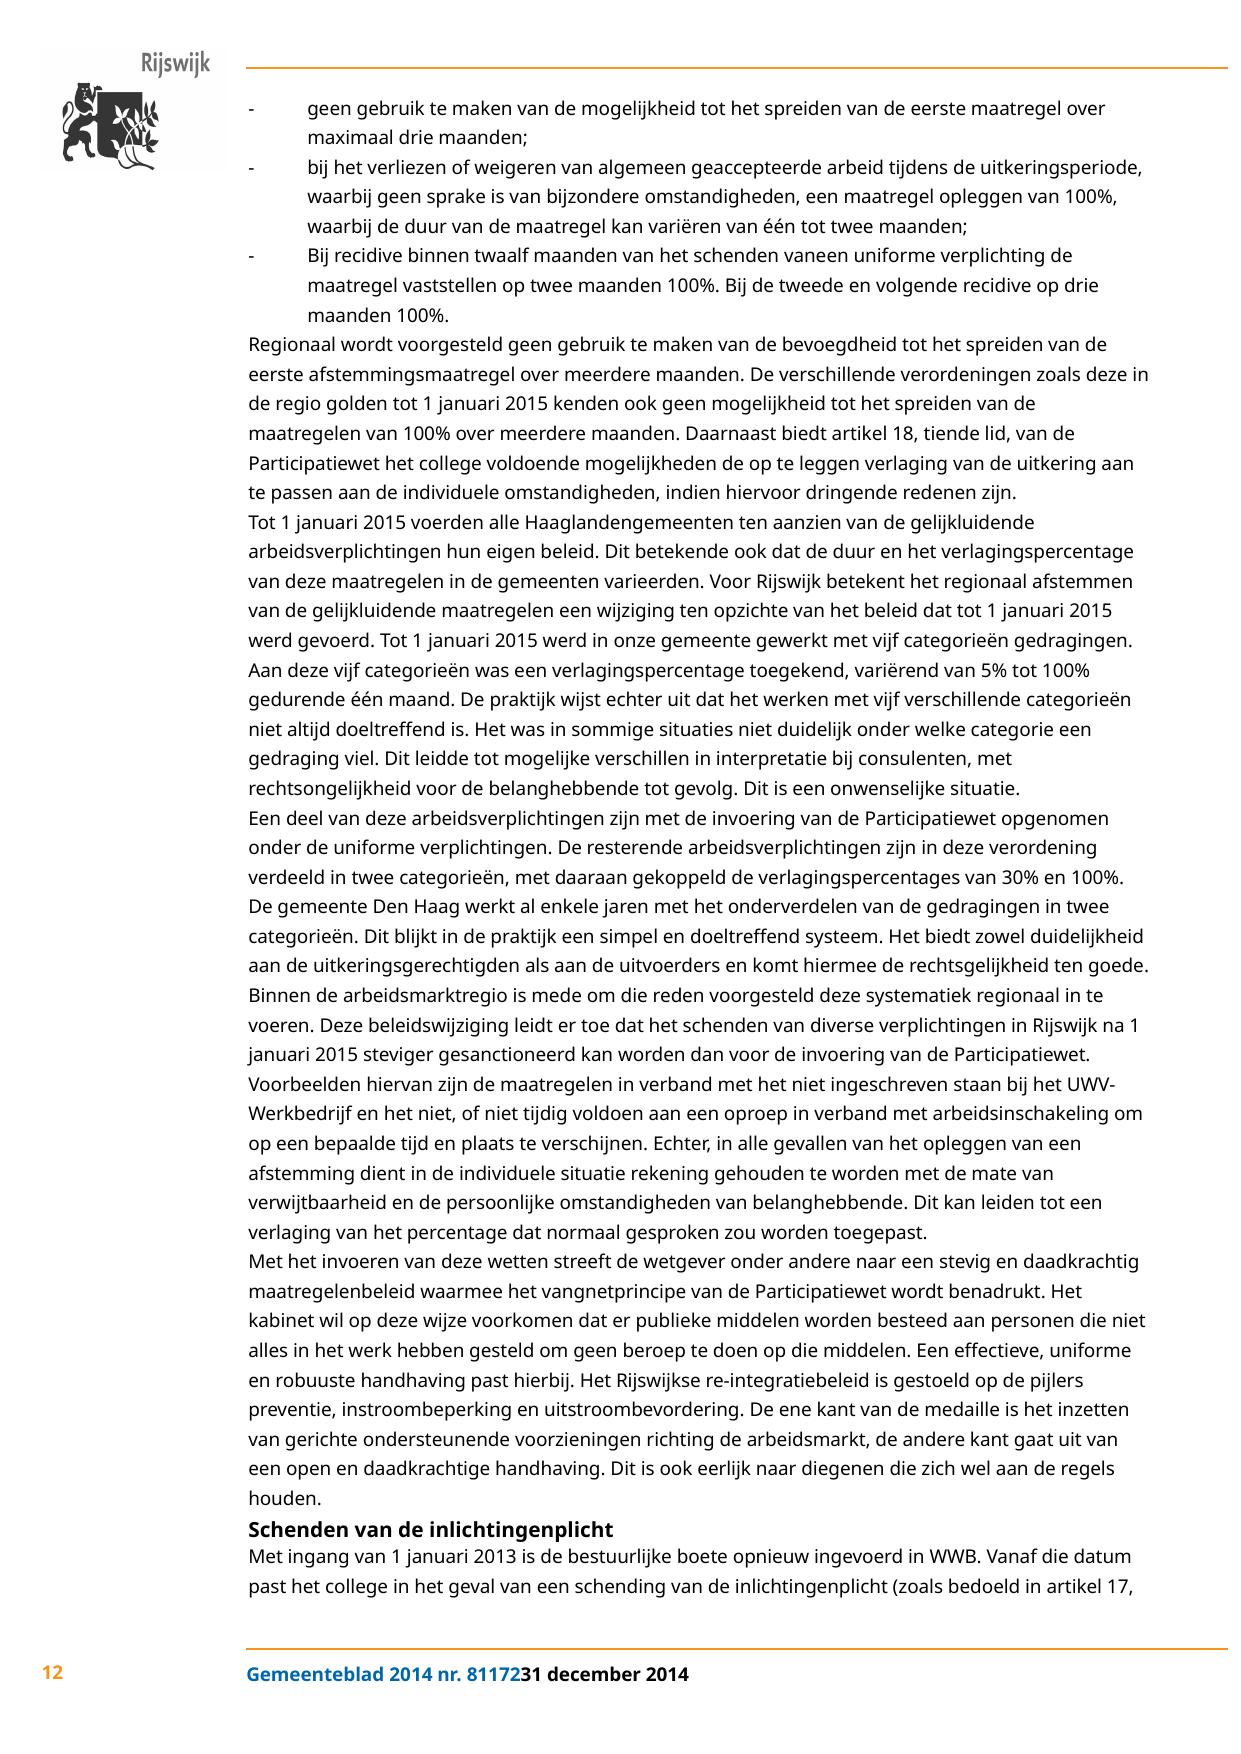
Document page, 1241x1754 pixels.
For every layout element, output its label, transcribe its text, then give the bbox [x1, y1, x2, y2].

list Bij recidive binnen twaalf maanden van het schenden vaneen uniforme verplichting de maatregel vaststellen op twee maanden 100%. Bij de tweede en volgende recidive op drie maanden 100%. [248, 243, 1152, 328]
text De gemeente Den Haag werkt al enkele jaren met het onderverdelen van de gedragingen in twee categorieën. Dit blijkt in de praktijk een simpel en doeltreffend systeem. Het biedt zowel duidelijkheid aan de uitkeringsgerechtigden als aan de uitvoerders en komt hiermee de rechtsgelijkheid ten goede. Binnen de arbeidsmarktregio is mede om die reden voorgesteld deze systematiek regionaal in te voeren. Deze beleidswijziging leidt er toe dat het schenden van diverse verplichtingen in Rijswijk na 1 januari 2015 steviger gesanctioneerd kan worden dan voor de invoering van de Participatiewet. Voorbeelden hiervan zijn de maatregelen in verband met het niet ingeschreven staan bij het UWV-Werkbedrijf en het niet, of niet tijdig voldoen aan een oproep in verband met arbeidsinschakeling om op een bepaalde tijd en plaats te verschijnen. Echter, in alle gevallen van het opleggen van een afstemming dient in de individuele situatie rekening gehouden te worden met de mate van verwijtbaarheid en de persoonlijke omstandigheden van belanghebbende. Dit kan leiden tot een verlaging van het percentage dat normaal gesproken zou worden toegepast. [248, 893, 1152, 1245]
text Regionaal wordt voorgesteld geen gebruik te maken van de bevoegdheid tot het spreiden van de eerste afstemmingsmaatregel over meerdere maanden. De verschillende verordeningen zoals deze in de regio golden tot 1 januari 2015 kenden ook geen mogelijkheid tot het spreiden van de maatregelen van 100% over meerdere maanden. Daarnaast biedt artikel 18, tiende lid, van de Participatiewet het college voldoende mogelijkheden de op te leggen verlaging van de uitkering aan te passen aan de individuele omstandigheden, indien hiervoor dringende redenen zijn. [248, 331, 1152, 505]
text Met ingang van 1 januari 2013 is de bestuurlijke boete opnieuw ingevoerd in WWB. Vanaf die datum past het college in het geval van een schending van de inlichtingenplicht (zoals bedoeld in artikel 17, [248, 1543, 1152, 1598]
list geen gebruik te maken van de mogelijkheid tot het spreiden van de eerste maatregel over maximaal drie maanden; [248, 95, 1152, 150]
list bij het verliezen of weigeren van algemeen geaccepteerde arbeid tijdens de uitkeringsperiode, waarbij geen sprake is van bijzondere omstandigheden, een maatregel opleggen van 100%, waarbij de duur van de maatregel kan variëren van één tot twee maanden; [248, 154, 1152, 239]
text Een deel van deze arbeidsverplichtingen zijn met de invoering van de Participatiewet opgenomen onder de uniforme verplichtingen. De resterende arbeidsverplichtingen zijn in deze verordening verdeeld in twee categorieën, met daaraan gekoppeld de verlagingspercentages van 30% en 100%. [248, 805, 1152, 890]
text Met het invoeren van deze wetten streeft de wetgever onder andere naar een stevig en daadkrachtig maatregelenbeleid waarmee het vangnetprincipe van de Participatiewet wordt benadrukt. Het kabinet wil op deze wijze voorkomen dat er publieke middelen worden besteed aan personen die niet alles in het werk hebben gesteld om geen beroep te doen op die middelen. Een effectieve, uniforme en robuuste handhaving past hierbij. Het Rijswijkse re-integratiebeleid is gestoeld op de pijlers preventie, instroombeperking en uitstroombevordering. De ene kant van de medaille is het inzetten van gerichte ondersteunende voorzieningen richting de arbeidsmarkt, de andere kant gaat uit van een open en daadkrachtige handhaving. Dit is ook eerlijk naar diegenen die zich wel aan de regels houden. [248, 1248, 1152, 1511]
picture [41, 47, 231, 172]
text Schenden van de inlichtingenplicht [248, 1515, 1152, 1543]
text Tot 1 januari 2015 voerden alle Haaglandengemeenten ten aanzien van de gelijkluidende arbeidsverplichtingen hun eigen beleid. Dit betekende ook dat de duur en het verlagingspercentage van deze maatregelen in de gemeenten varieerden. Voor Rijswijk betekent het regionaal afstemmen van de gelijkluidende maatregelen een wijziging ten opzichte van het beleid dat tot 1 januari 2015 werd gevoerd. Tot 1 januari 2015 werd in onze gemeente gewerkt met vijf categorieën gedragingen. Aan deze vijf categorieën was een verlagingspercentage toegekend, variërend van 5% tot 100% gedurende één maand. De praktijk wijst echter uit dat het werken met vijf verschillende categorieën niet altijd doeltreffend is. Het was in sommige situaties niet duidelijk onder welke categorie een gedraging viel. Dit leidde tot mogelijke verschillen in interpretatie bij consulenten, met rechtsongelijkheid voor de belanghebbende tot gevolg. Dit is een onwenselijke situatie. [248, 509, 1152, 801]
